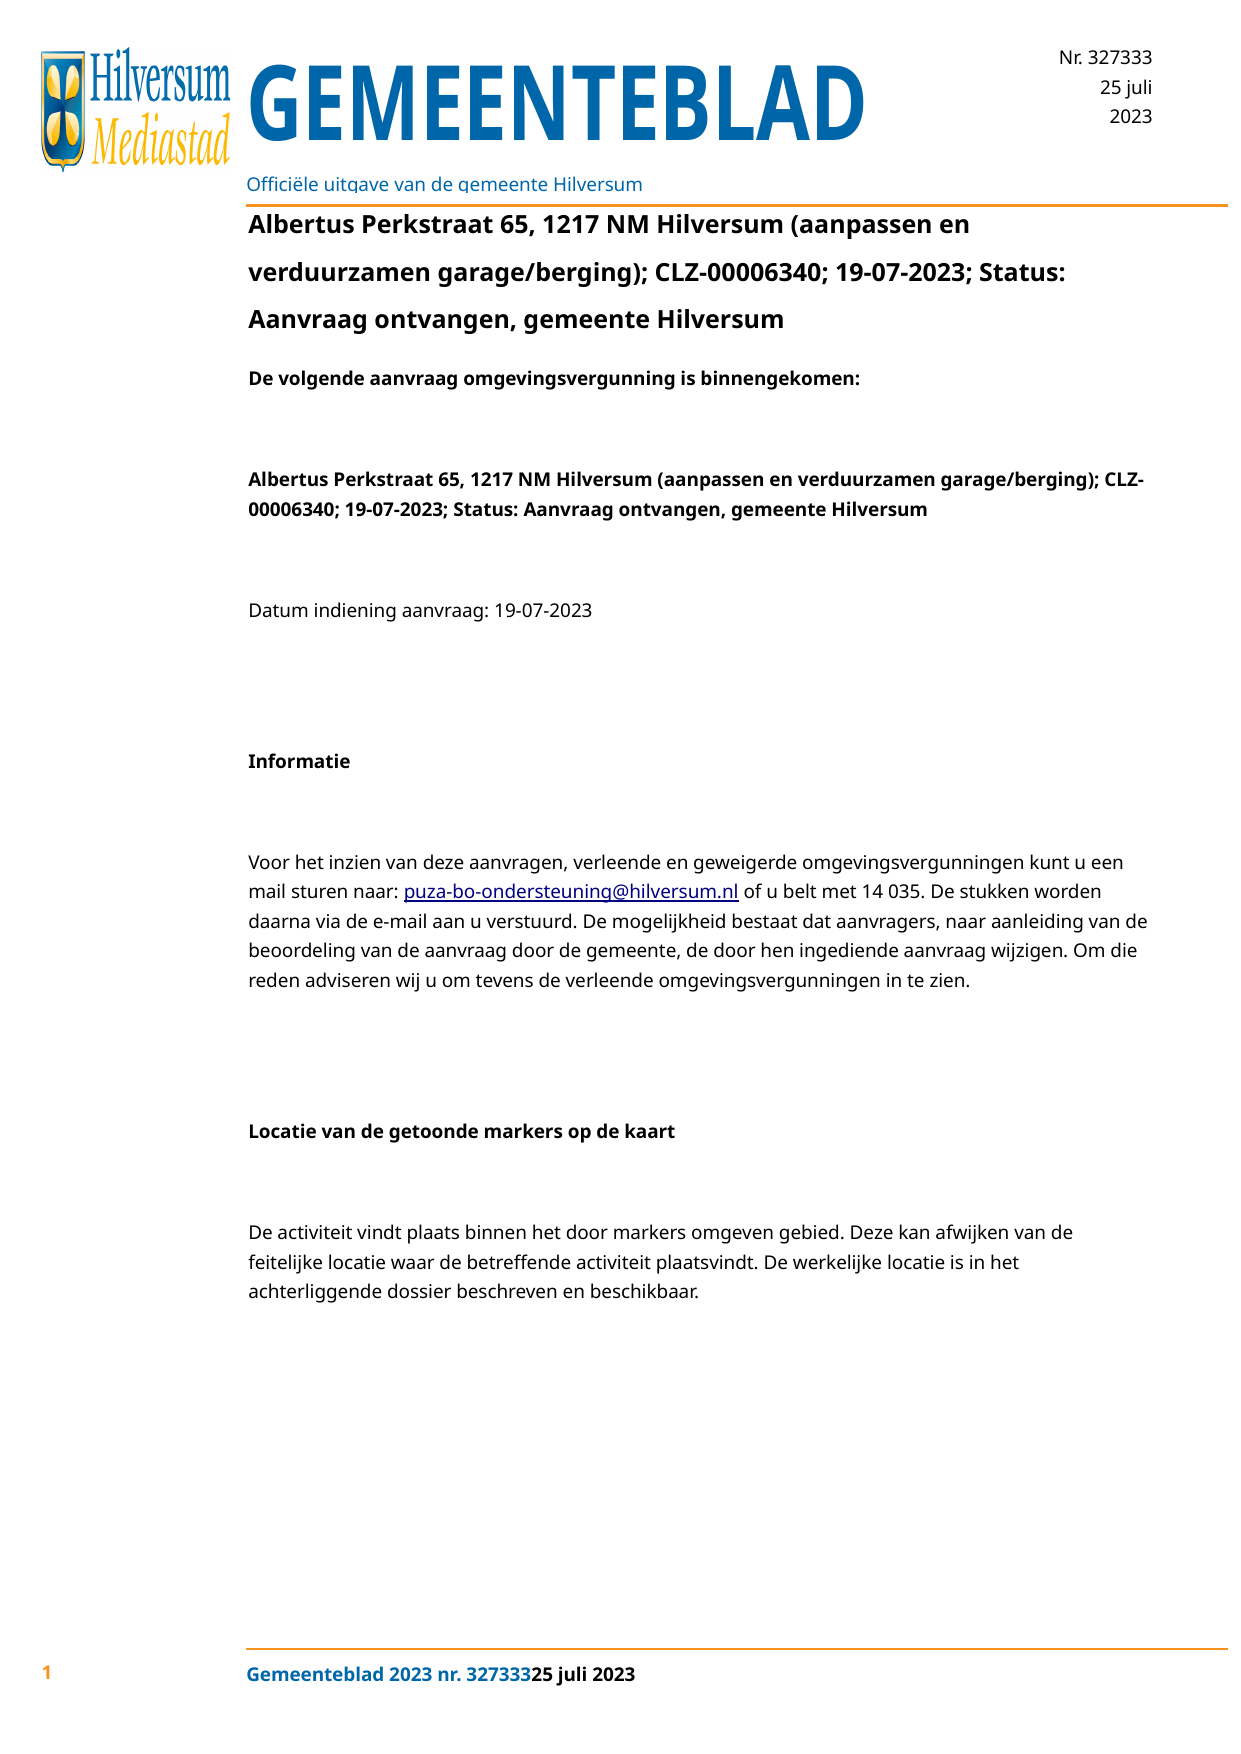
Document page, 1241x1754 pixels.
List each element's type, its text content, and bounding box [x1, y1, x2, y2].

text Datum indiening aanvraag: 19-07-2023 [248, 597, 1152, 622]
text Albertus Perkstraat 65, 1217 NM Hilversum (aanpassen en verduurzamen garage/berging); CLZ-00006340; 19-07-2023; Status: Aanvraag ontvangen, gemeente Hilversum [248, 207, 1152, 336]
text De activiteit vindt plaats binnen het door markers omgeven gebied. Deze kan afwijken van de feitelijke locatie waar de betreffende activiteit plaatsvindt. De werkelijke locatie is in het achterliggende dossier beschreven en beschikbaar. [248, 1219, 1152, 1304]
text Informatie [248, 748, 1152, 774]
text Voor het inzien van deze aanvragen, verleende en geweigerde omgevingsvergunningen kunt u een mail sturen naar: puza-bo-ondersteuning@hilversum.nl of u belt met 14 035. De stukken worden daarna via de e-mail aan u verstuurd. De mogelijkheid bestaat dat aanvragers, naar aanleiding van de beoordeling van de aanvraag door de gemeente, de door hen ingediende aanvraag wijzigen. Om die reden adviseren wij u om tevens de verleende omgevingsvergunningen in te zien. [248, 849, 1152, 993]
text Locatie van de getoonde markers op de kaart [248, 1118, 1152, 1144]
picture [41, 47, 231, 172]
text Albertus Perkstraat 65, 1217 NM Hilversum (aanpassen en verduurzamen garage/berging); CLZ-00006340; 19-07-2023; Status: Aanvraag ontvangen, gemeente Hilversum [248, 466, 1152, 522]
text De volgende aanvraag omgevingsvergunning is binnengekomen: [248, 366, 1152, 391]
